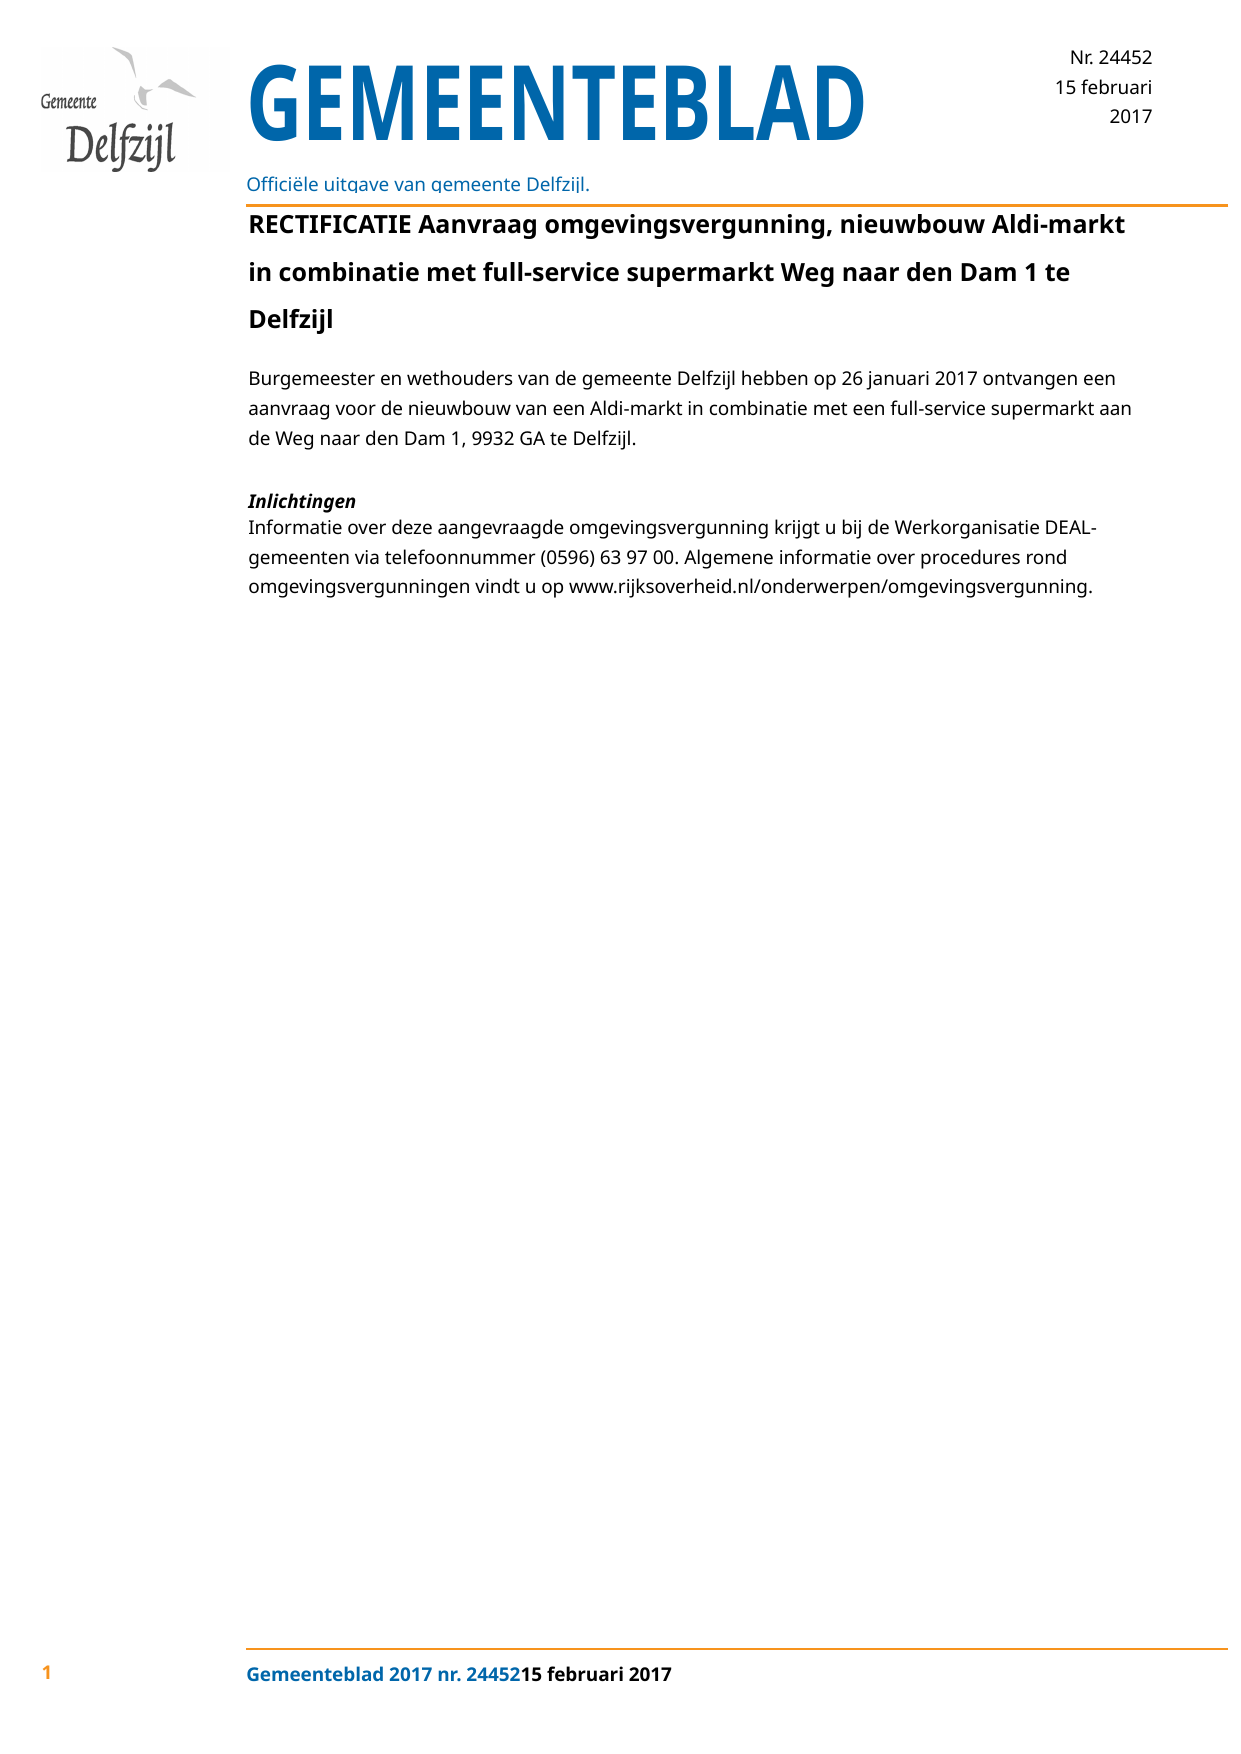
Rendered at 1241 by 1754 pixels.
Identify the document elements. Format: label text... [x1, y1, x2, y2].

text Inlichtingen [248, 489, 1152, 514]
text Informatie over deze aangevraagde omgevingsvergunning krijgt u bij de Werkorganisatie DEAL-gemeenten via telefoonnummer (0596) 63 97 00. Algemene informatie over procedures rond omgevingsvergunningen vindt u op www.rijksoverheid.nl/onderwerpen/omgevingsvergunning. [248, 514, 1152, 599]
picture [41, 47, 231, 172]
text RECTIFICATIE Aanvraag omgevingsvergunning, nieuwbouw Aldi-markt in combinatie met full-service supermarkt Weg naar den Dam 1 te Delfzijl [248, 207, 1152, 336]
text Burgemeester en wethouders van de gemeente Delfzijl hebben op 26 januari 2017 ontvangen een aanvraag voor de nieuwbouw van een Aldi-markt in combinatie met een full-service supermarkt aan de Weg naar den Dam 1, 9932 GA te Delfzijl. [248, 366, 1152, 450]
